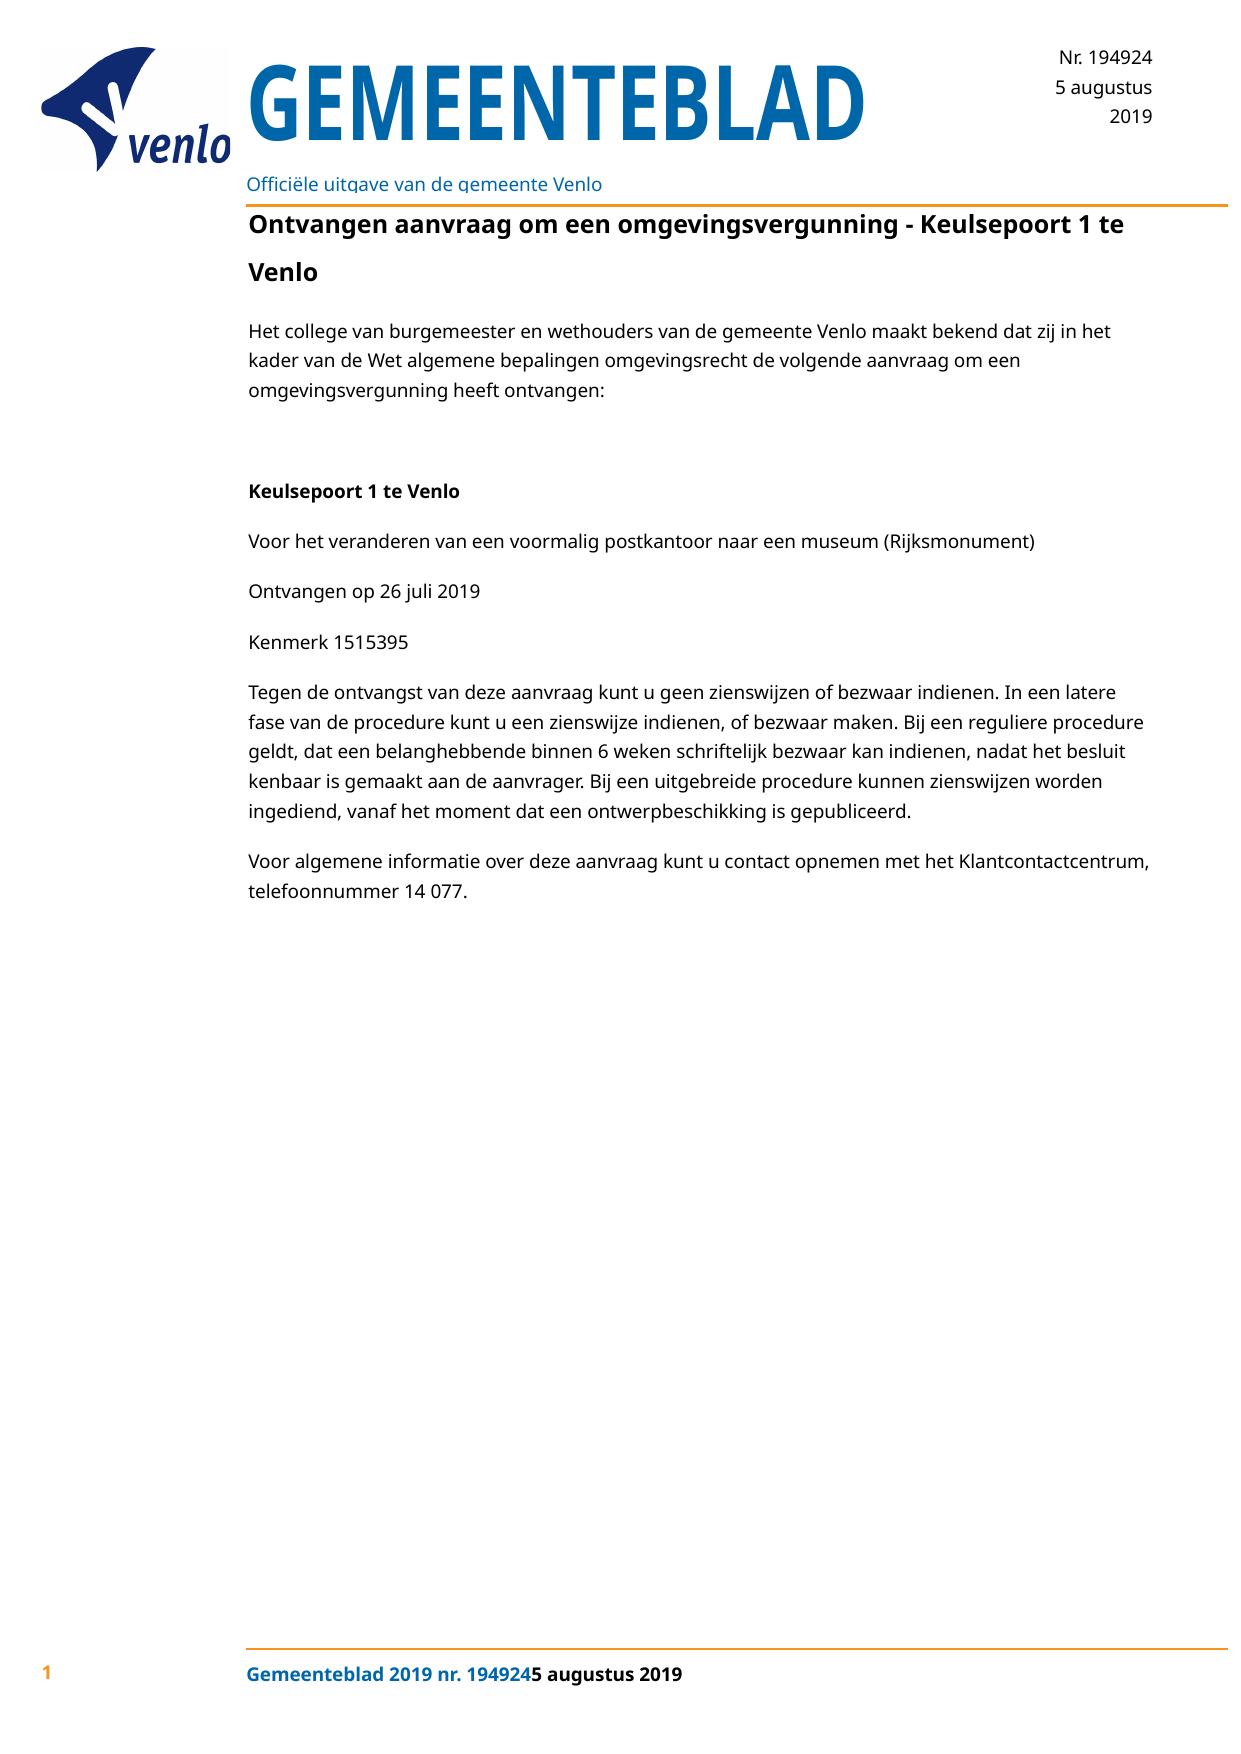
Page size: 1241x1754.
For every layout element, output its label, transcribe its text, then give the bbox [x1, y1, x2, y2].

text Voor het veranderen van een voormalig postkantoor naar een museum (Rijksmonument) [248, 528, 1152, 554]
text Tegen de ontvangst van deze aanvraag kunt u geen zienswijzen of bezwaar indienen. In een latere fase van de procedure kunt u een zienswijze indienen, of bezwaar maken. Bij een reguliere procedure geldt, dat een belanghebbende binnen 6 weken schriftelijk bezwaar kan indienen, nadat het besluit kenbaar is gemaakt aan de aanvrager. Bij een uitgebreide procedure kunnen zienswijzen worden ingediend, vanaf het moment dat een ontwerpbeschikking is gepubliceerd. [248, 679, 1152, 824]
text Het college van burgemeester en wethouders van de gemeente Venlo maakt bekend dat zij in het kader van de Wet algemene bepalingen omgevingsrecht de volgende aanvraag om een omgevingsvergunning heeft ontvangen: [248, 318, 1152, 403]
picture [41, 47, 231, 172]
text Ontvangen aanvraag om een omgevingsvergunning - Keulsepoort 1 te Venlo [248, 207, 1152, 288]
text Kenmerk 1515395 [248, 629, 1152, 655]
text Voor algemene informatie over deze aanvraag kunt u contact opnemen met het Klantcontactcentrum, telefoonnummer 14 077. [248, 848, 1152, 904]
text Keulsepoort 1 te Venlo [248, 478, 1152, 504]
text Ontvangen op 26 juli 2019 [248, 579, 1152, 604]
